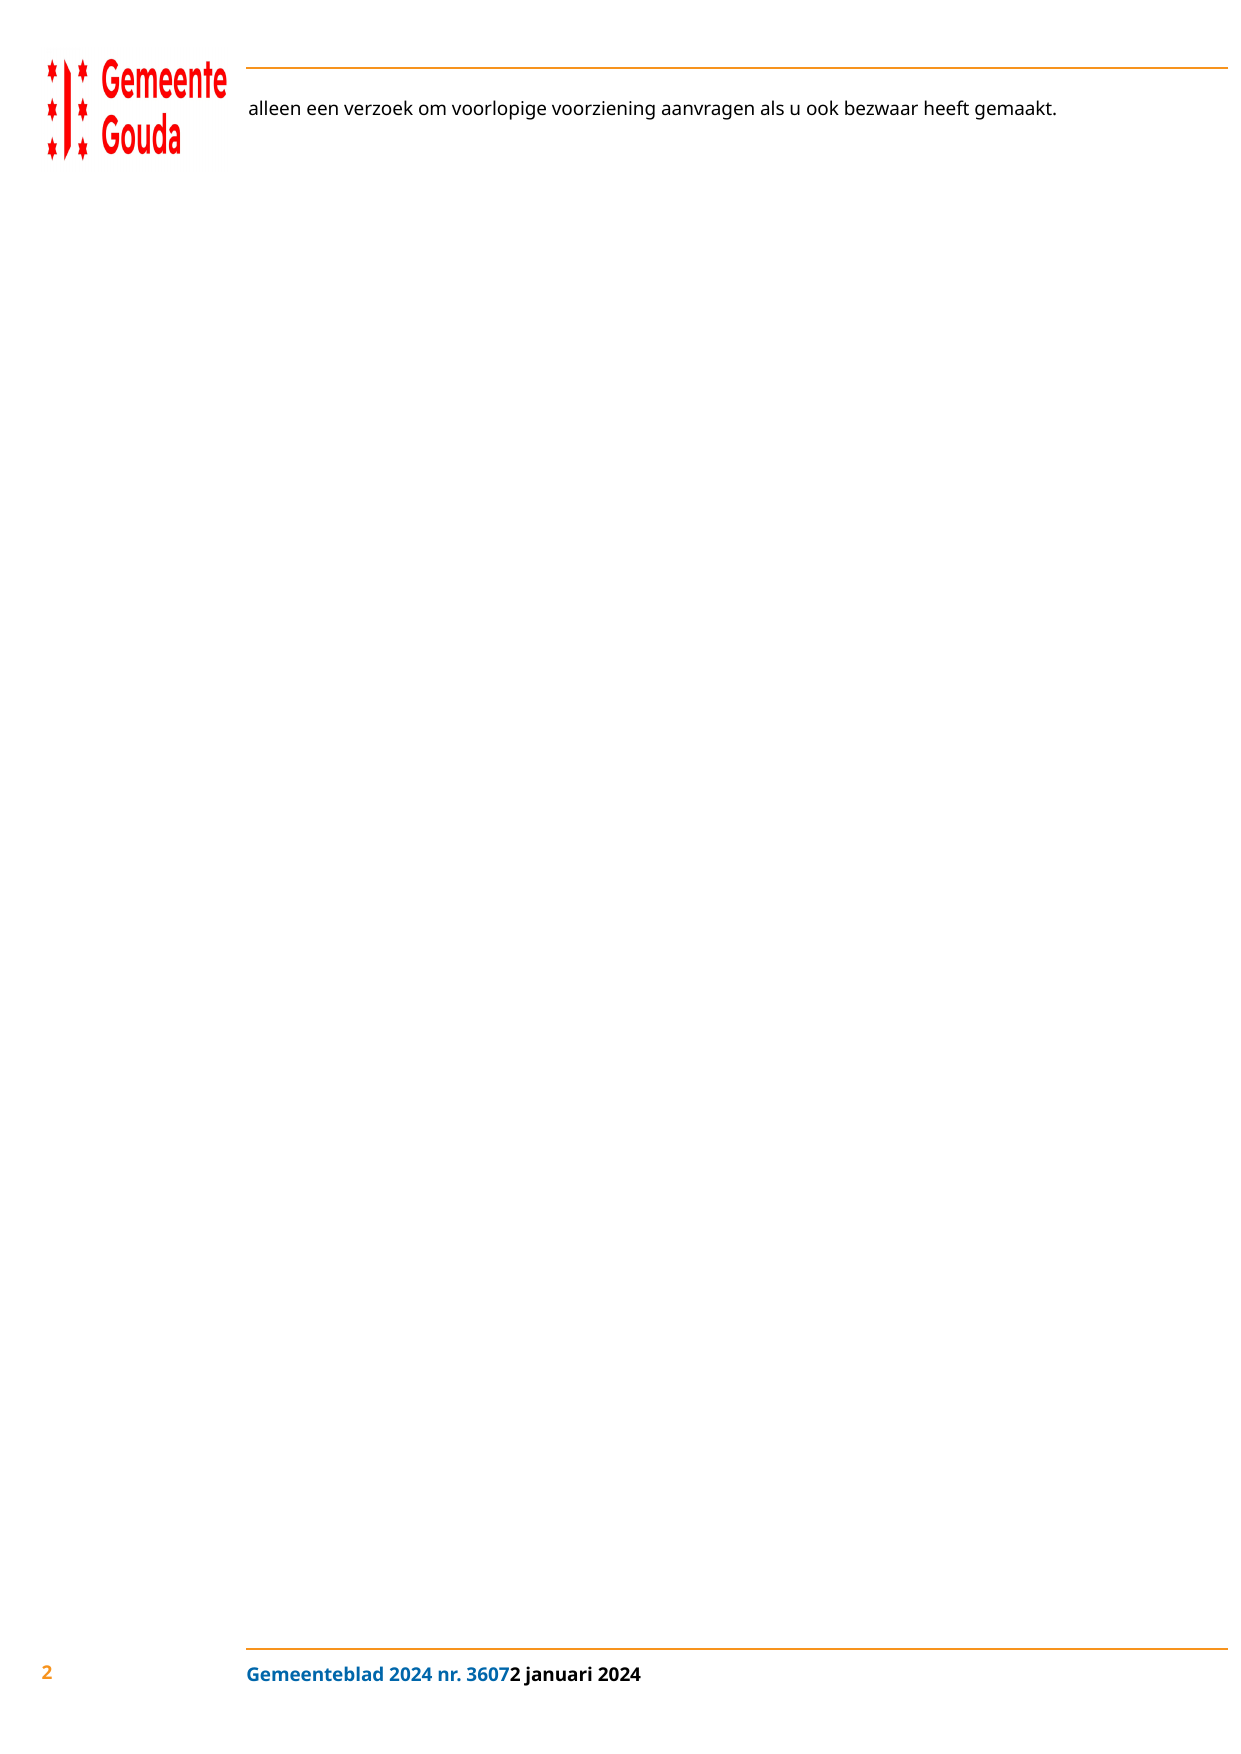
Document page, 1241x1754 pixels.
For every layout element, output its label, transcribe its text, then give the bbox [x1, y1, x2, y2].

picture [41, 47, 231, 172]
text alleen een verzoek om voorlopige voorziening aanvragen als u ook bezwaar heeft gemaakt. [248, 95, 1152, 121]
